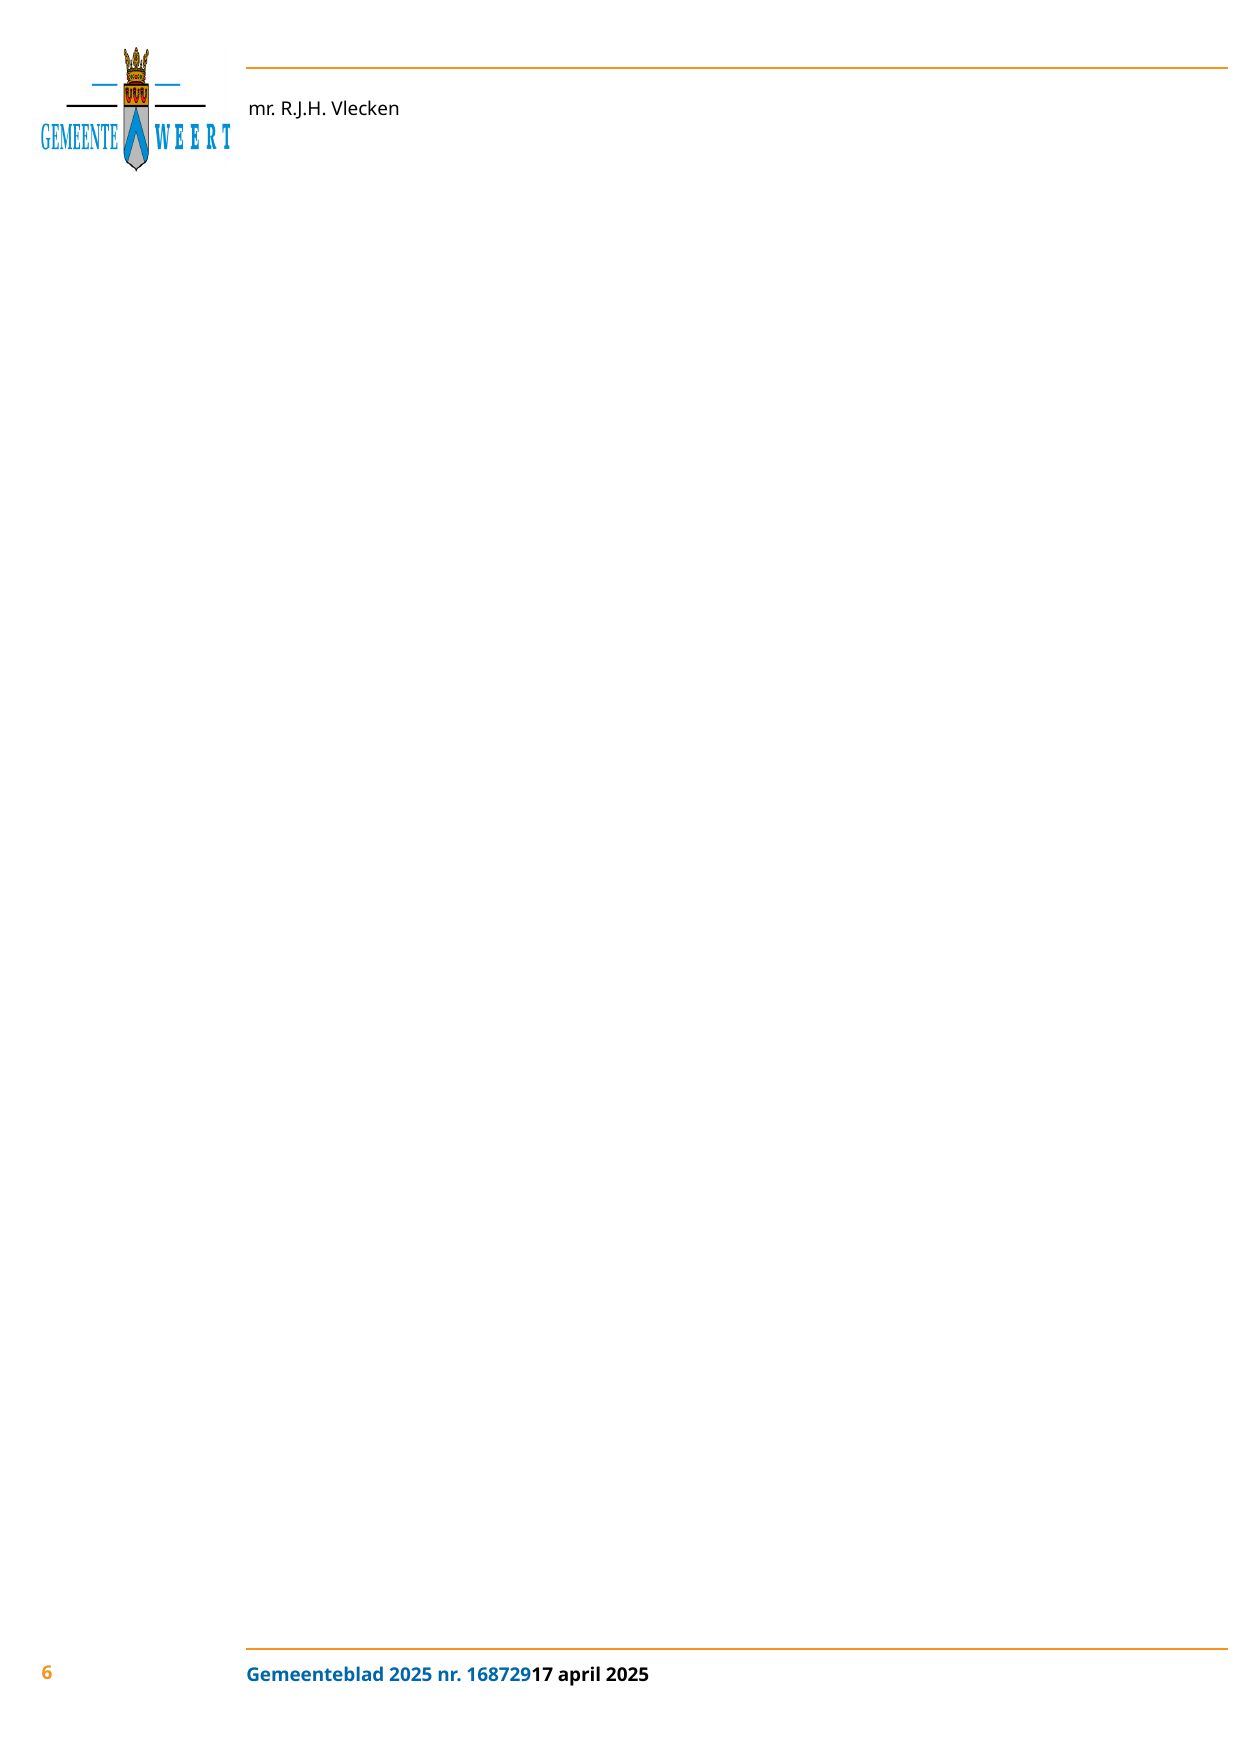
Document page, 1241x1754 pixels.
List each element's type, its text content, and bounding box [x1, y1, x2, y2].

picture [41, 47, 231, 172]
text mr. R.J.H. Vlecken [248, 95, 1152, 121]
